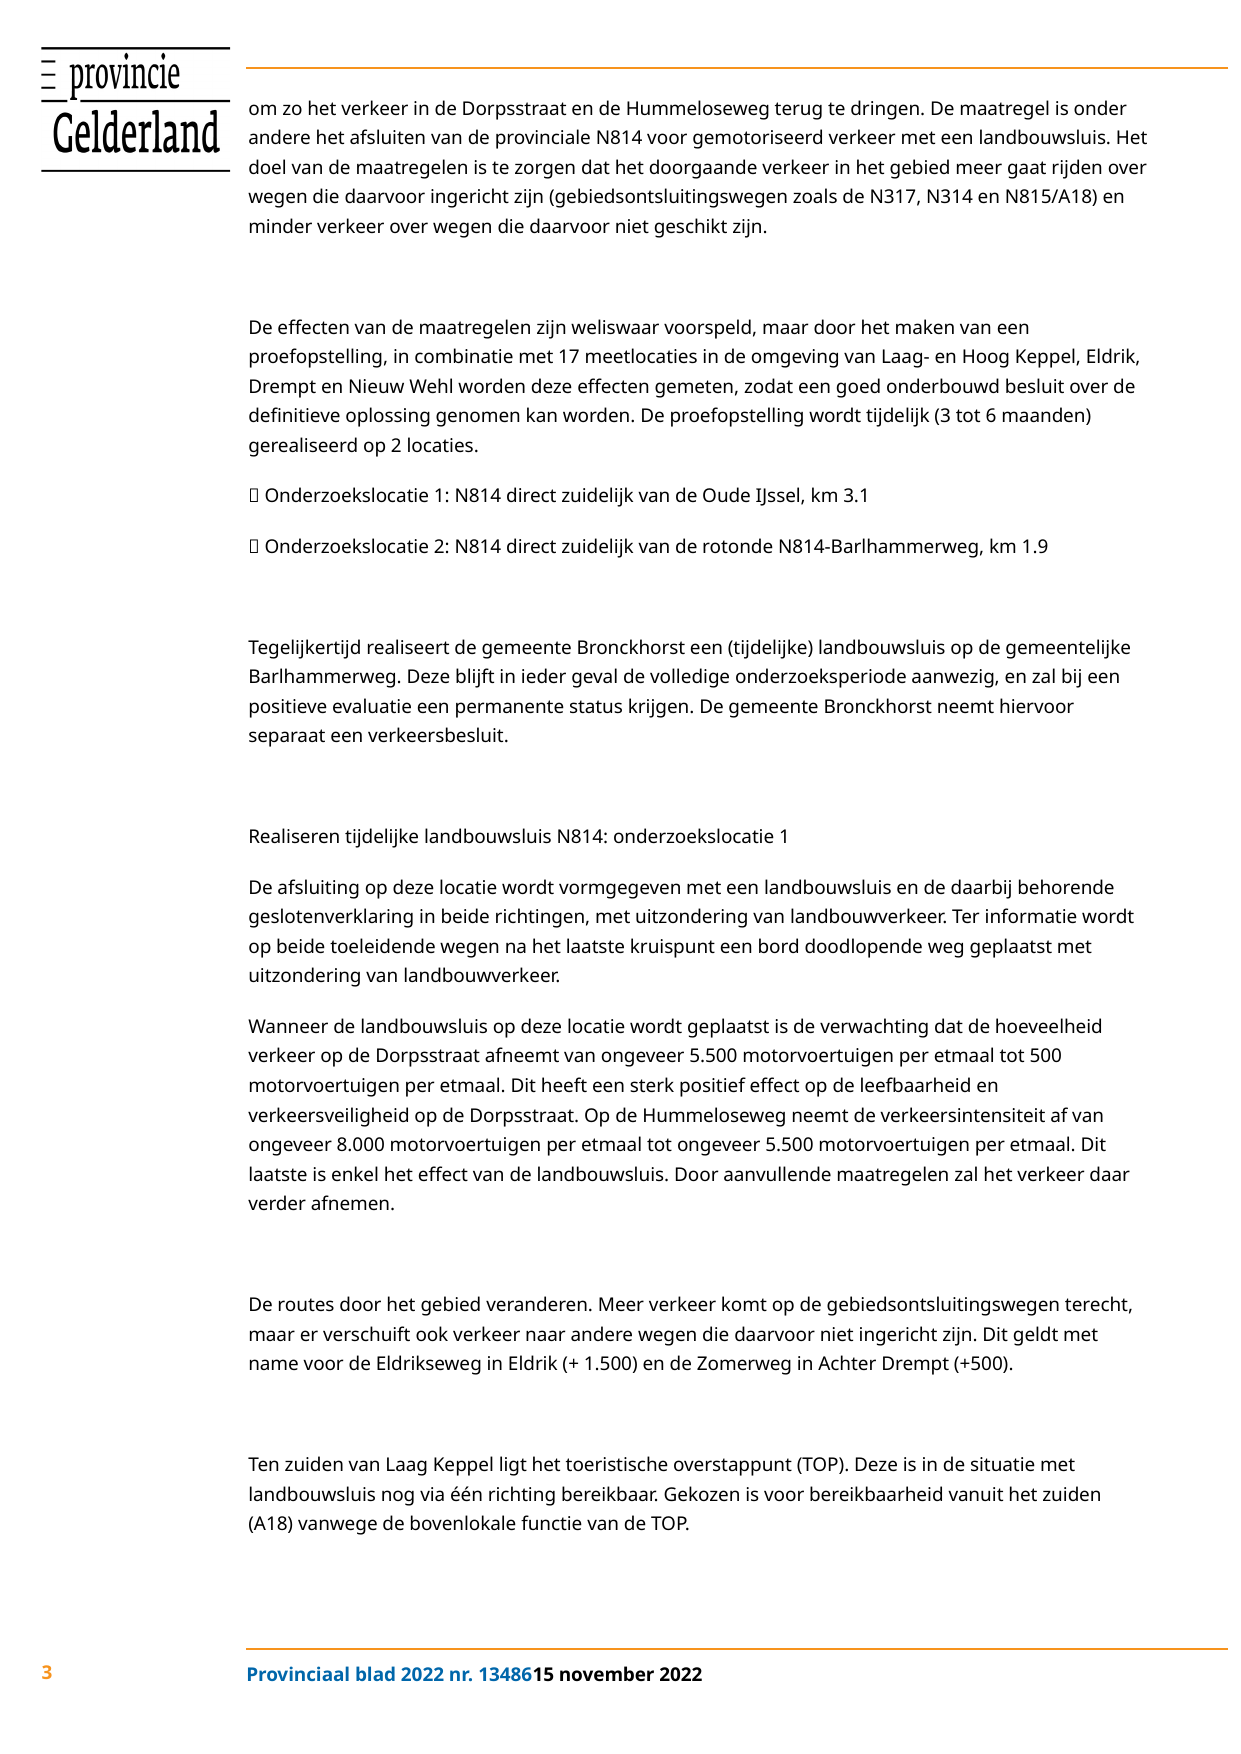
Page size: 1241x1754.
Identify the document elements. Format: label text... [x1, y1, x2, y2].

text De routes door het gebied veranderen. Meer verkeer komt op de gebiedsontsluitingswegen terecht, maar er verschuift ook verkeer naar andere wegen die daarvoor niet ingericht zijn. Dit geldt met name voor de Eldrikseweg in Eldrik (+ 1.500) en de Zomerweg in Achter Drempt (+500). [248, 1291, 1152, 1376]
text De afsluiting op deze locatie wordt vormgegeven met een landbouwsluis en de daarbij behorende geslotenverklaring in beide richtingen, met uitzondering van landbouwverkeer. Ter informatie wordt op beide toeleidende wegen na het laatste kruispunt een bord doodlopende weg geplaatst met uitzondering van landbouwverkeer. [248, 874, 1152, 988]
text  Onderzoekslocatie 2: N814 direct zuidelijk van de rotonde N814-Barlhammerweg, km 1.9 [248, 533, 1152, 559]
picture [41, 47, 231, 172]
text Wanneer de landbouwsluis op deze locatie wordt geplaatst is de verwachting dat de hoeveelheid verkeer op de Dorpsstraat afneemt van ongeveer 5.500 motorvoertuigen per etmaal tot 500 motorvoertuigen per etmaal. Dit heeft een sterk positief effect op de leefbaarheid en verkeersveiligheid op de Dorpsstraat. Op de Hummeloseweg neemt de verkeersintensiteit af van ongeveer 8.000 motorvoertuigen per etmaal tot ongeveer 5.500 motorvoertuigen per etmaal. Dit laatste is enkel het effect van de landbouwsluis. Door aanvullende maatregelen zal het verkeer daar verder afnemen. [248, 1013, 1152, 1216]
text Tegelijkertijd realiseert de gemeente Bronckhorst een (tijdelijke) landbouwsluis op de gemeentelijke Barlhammerweg. Deze blijft in ieder geval de volledige onderzoeksperiode aanwezig, en zal bij een positieve evaluatie een permanente status krijgen. De gemeente Bronckhorst neemt hiervoor separaat een verkeersbesluit. [248, 634, 1152, 748]
text Realiseren tijdelijke landbouwsluis N814: onderzoekslocatie 1 [248, 823, 1152, 849]
text om zo het verkeer in de Dorpsstraat en de Hummeloseweg terug te dringen. De maatregel is onder andere het afsluiten van de provinciale N814 voor gemotoriseerd verkeer met een landbouwsluis. Het doel van de maatregelen is te zorgen dat het doorgaande verkeer in het gebied meer gaat rijden over wegen die daarvoor ingericht zijn (gebiedsontsluitingswegen zoals de N317, N314 en N815/A18) en minder verkeer over wegen die daarvoor niet geschikt zijn. [248, 95, 1152, 239]
text De effecten van de maatregelen zijn weliswaar voorspeld, maar door het maken van een proefopstelling, in combinatie met 17 meetlocaties in de omgeving van Laag- en Hoog Keppel, Eldrik, Drempt en Nieuw Wehl worden deze effecten gemeten, zodat een goed onderbouwd besluit over de definitieve oplossing genomen kan worden. De proefopstelling wordt tijdelijk (3 tot 6 maanden) gerealiseerd op 2 locaties. [248, 314, 1152, 458]
text  Onderzoekslocatie 1: N814 direct zuidelijk van de Oude IJssel, km 3.1 [248, 483, 1152, 508]
text Ten zuiden van Laag Keppel ligt het toeristische overstappunt (TOP). Deze is in de situatie met landbouwsluis nog via één richting bereikbaar. Gekozen is voor bereikbaarheid vanuit het zuiden (A18) vanwege de bovenlokale functie van de TOP. [248, 1451, 1152, 1536]
